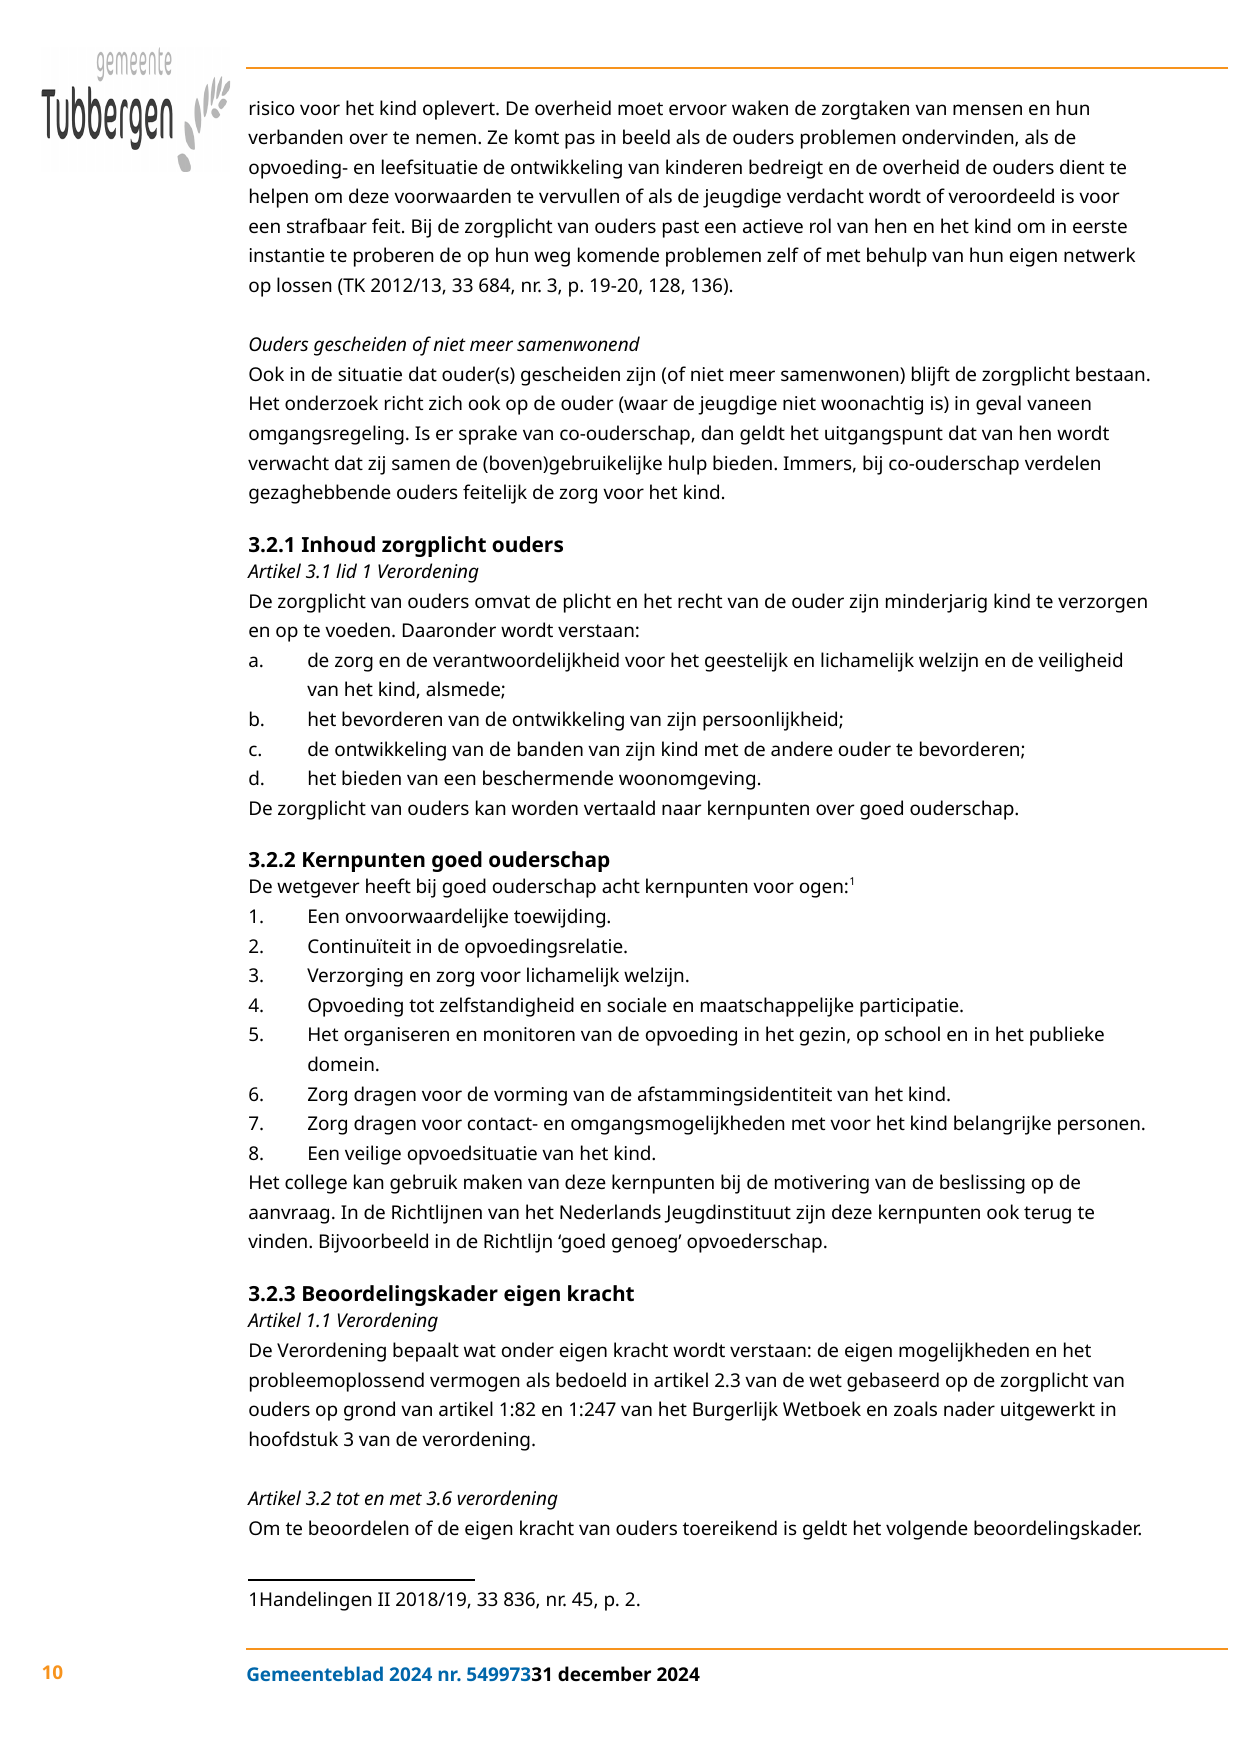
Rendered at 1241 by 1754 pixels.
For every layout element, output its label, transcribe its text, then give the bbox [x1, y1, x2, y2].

text De wetgever heeft bij goed ouderschap acht kernpunten voor ogen: [248, 874, 1152, 899]
text Ouders gescheiden of niet meer samenwonend [248, 331, 1152, 357]
list Een onvoorwaardelijke toewijding. [248, 903, 1152, 929]
text Om te beoordelen of de eigen kracht van ouders toereikend is geldt het volgende beoordelingskader. [248, 1515, 1152, 1540]
text Handelingen II 2018/19, 33 836, nr. 45, p. 2. [248, 1586, 1152, 1612]
text 3.2.2 Kernpunten goed ouderschap [248, 845, 1152, 874]
text De zorgplicht van ouders omvat de plicht en het recht van de ouder zijn minderjarig kind te verzorgen en op te voeden. Daaronder wordt verstaan: [248, 588, 1152, 643]
text De Verordening bepaalt wat onder eigen kracht wordt verstaan: de eigen mogelijkheden en het probleemoplossend vermogen als bedoeld in artikel 2.3 van de wet gebaseerd op de zorgplicht van ouders op grond van artikel 1:82 en 1:247 van het Burgerlijk Wetboek en zoals nader uitgewerkt in hoofdstuk 3 van de verordening. [248, 1337, 1152, 1452]
text Artikel 3.2 tot en met 3.6 verordening [248, 1485, 1152, 1511]
text Ook in de situatie dat ouder(s) gescheiden zijn (of niet meer samenwonen) blijft de zorgplicht bestaan. Het onderzoek richt zich ook op de ouder (waar de jeugdige niet woonachtig is) in geval vaneen omgangsregeling. Is er sprake van co-ouderschap, dan geldt het uitgangspunt dat van hen wordt verwacht dat zij samen de (boven)gebruikelijke hulp bieden. Immers, bij co-ouderschap verdelen gezaghebbende ouders feitelijk de zorg voor het kind. [248, 361, 1152, 505]
list Zorg dragen voor contact- en omgangsmogelijkheden met voor het kind belangrijke personen. [248, 1110, 1152, 1136]
list het bieden van een beschermende woonomgeving. [248, 765, 1152, 791]
list de zorg en de verantwoordelijkheid voor het geestelijk en lichamelijk welzijn en de veiligheid van het kind, alsmede; [248, 647, 1152, 702]
list Opvoeding tot zelfstandigheid en sociale en maatschappelijke participatie. [248, 992, 1152, 1018]
text 3.2.1 Inhoud zorgplicht ouders [248, 530, 1152, 558]
list Een veilige opvoedsituatie van het kind. [248, 1140, 1152, 1166]
list Zorg dragen voor de vorming van de afstammingsidentiteit van het kind. [248, 1081, 1152, 1107]
text Artikel 3.1 lid 1 Verordening [248, 558, 1152, 584]
text De zorgplicht van ouders kan worden vertaald naar kernpunten over goed ouderschap. [248, 795, 1152, 821]
text Artikel 1.1 Verordening [248, 1308, 1152, 1333]
text 3.2.3 Beoordelingskader eigen kracht [248, 1279, 1152, 1308]
list het bevorderen van de ontwikkeling van zijn persoonlijkheid; [248, 706, 1152, 732]
list Het organiseren en monitoren van de opvoeding in het gezin, op school en in het publieke domein. [248, 1022, 1152, 1077]
text risico voor het kind oplevert. De overheid moet ervoor waken de zorgtaken van mensen en hun verbanden over te nemen. Ze komt pas in beeld als de ouders problemen ondervinden, als de opvoeding- en leefsituatie de ontwikkeling van kinderen bedreigt en de overheid de ouders dient te helpen om deze voorwaarden te vervullen of als de jeugdige verdacht wordt of veroordeeld is voor een strafbaar feit. Bij de zorgplicht van ouders past een actieve rol van hen en het kind om in eerste instantie te proberen de op hun weg komende problemen zelf of met behulp van hun eigen netwerk op lossen (TK 2012/13, 33 684, nr. 3, p. 19-20, 128, 136). [248, 95, 1152, 298]
list de ontwikkeling van de banden van zijn kind met de andere ouder te bevorderen; [248, 736, 1152, 761]
text Het college kan gebruik maken van deze kernpunten bij de motivering van de beslissing op de aanvraag. In de Richtlijnen van het Nederlands Jeugdinstituut zijn deze kernpunten ook terug te vinden. Bijvoorbeeld in de Richtlijn ‘goed genoeg’ opvoederschap. [248, 1169, 1152, 1254]
list Verzorging en zorg voor lichamelijk welzijn. [248, 962, 1152, 988]
list Continuïteit in de opvoedingsrelatie. [248, 933, 1152, 959]
picture [41, 47, 231, 172]
